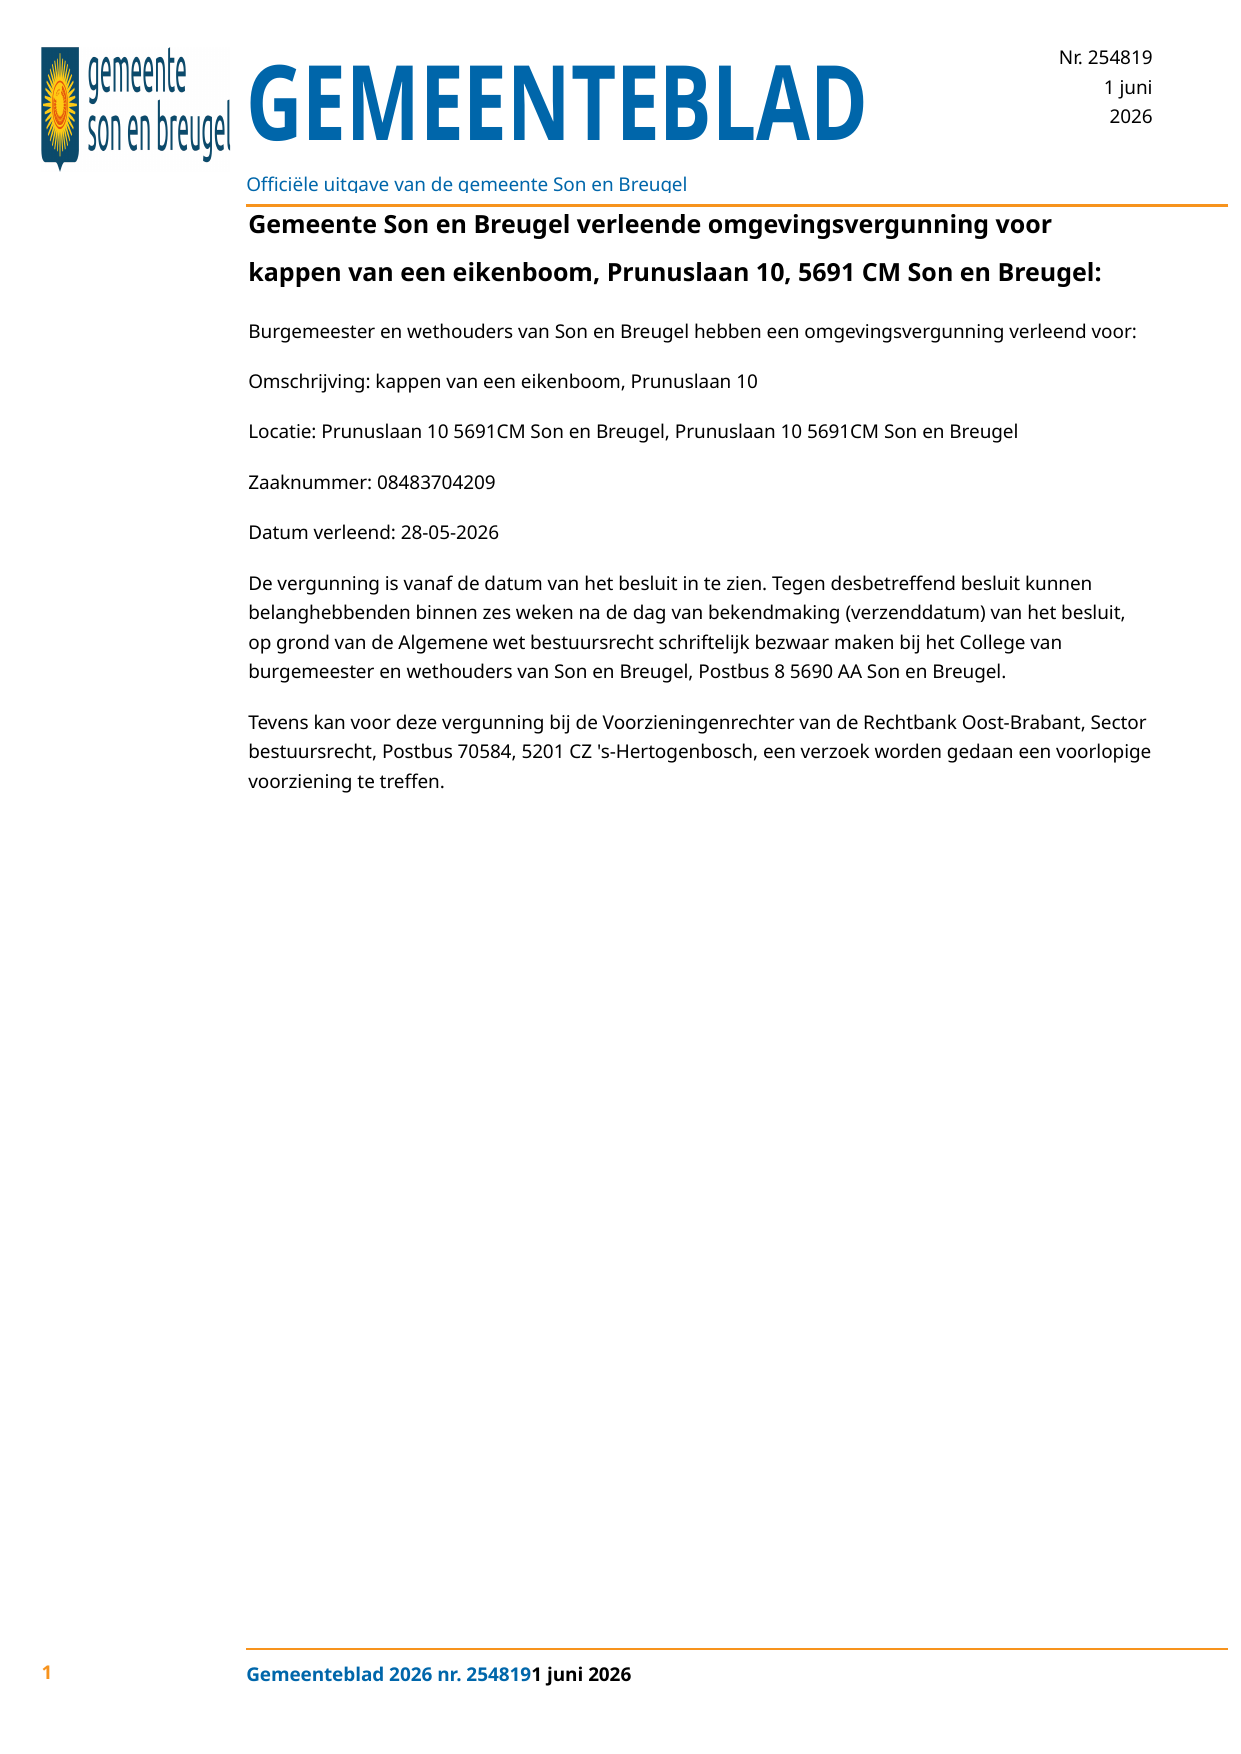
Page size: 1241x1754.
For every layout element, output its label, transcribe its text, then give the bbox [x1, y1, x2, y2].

text Zaaknummer: 08483704209 [248, 469, 1152, 495]
text Tevens kan voor deze vergunning bij de Voorzieningenrechter van de Rechtbank Oost-Brabant, Sector bestuursrecht, Postbus 70584, 5201 CZ 's-Hertogenbosch, een verzoek worden gedaan een voorlopige voorziening te treffen. [248, 709, 1152, 794]
picture [41, 47, 231, 172]
text Omschrijving: kappen van een eikenboom, Prunuslaan 10 [248, 368, 1152, 394]
text Gemeente Son en Breugel verleende omgevingsvergunning voor kappen van een eikenboom, Prunuslaan 10, 5691 CM Son en Breugel: [248, 207, 1152, 288]
text De vergunning is vanaf de datum van het besluit in te zien. Tegen desbetreffend besluit kunnen belanghebbenden binnen zes weken na de dag van bekendmaking (verzenddatum) van het besluit, op grond van de Algemene wet bestuursrecht schriftelijk bezwaar maken bij het College van burgemeester en wethouders van Son en Breugel, Postbus 8 5690 AA Son en Breugel. [248, 570, 1152, 684]
text Locatie: Prunuslaan 10 5691CM Son en Breugel, Prunuslaan 10 5691CM Son en Breugel [248, 419, 1152, 444]
text Datum verleend: 28-05-2026 [248, 519, 1152, 545]
text Burgemeester en wethouders van Son en Breugel hebben een omgevingsvergunning verleend voor: [248, 318, 1152, 344]
